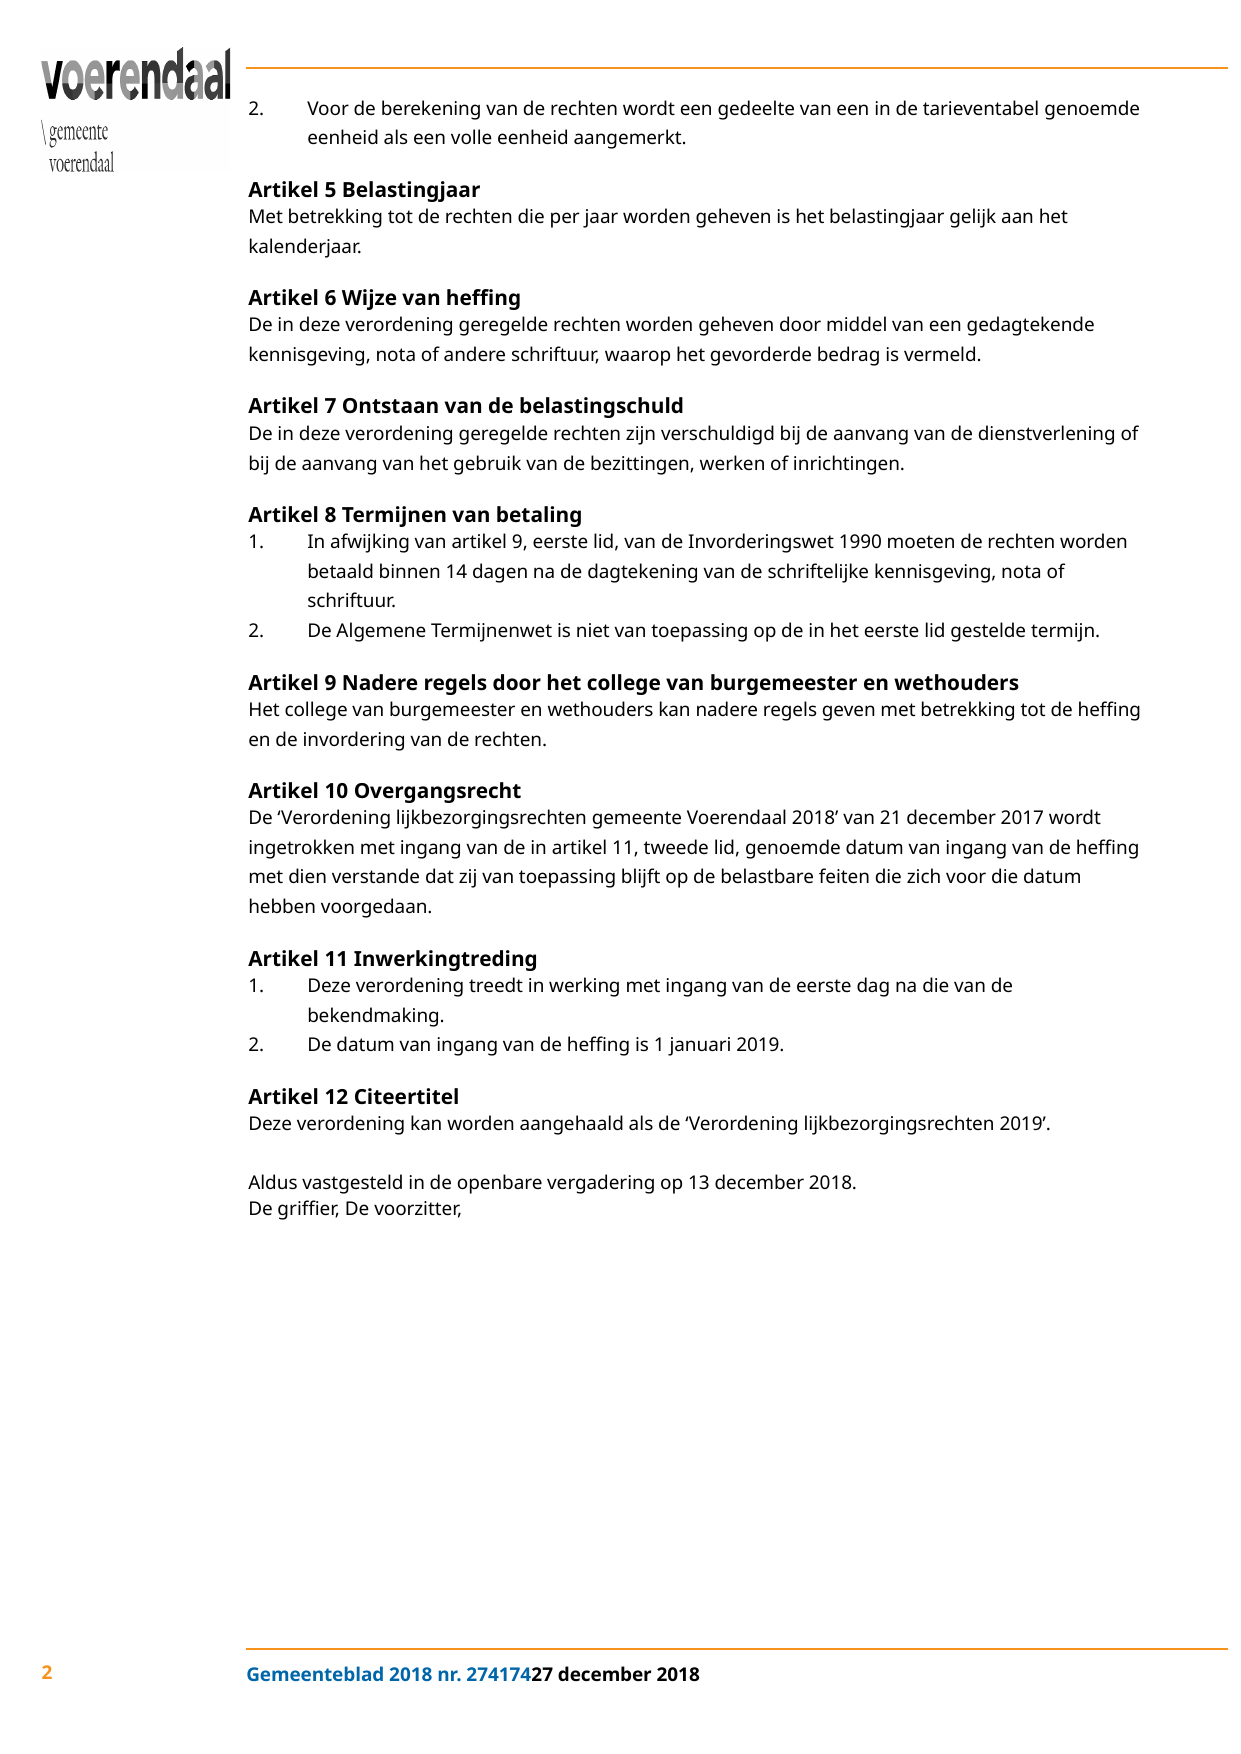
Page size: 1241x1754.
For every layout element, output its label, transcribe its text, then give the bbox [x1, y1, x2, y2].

list Voor de berekening van de rechten wordt een gedeelte van een in de tarieventabel genoemde eenheid als een volle eenheid aangemerkt. [248, 95, 1152, 150]
text Artikel 9 Nadere regels door het college van burgemeester en wethouders [248, 668, 1152, 696]
list Deze verordening treedt in werking met ingang van de eerste dag na die van de bekendmaking. [248, 972, 1152, 1027]
text De ‘Verordening lijkbezorgingsrechten gemeente Voerendaal 2018’ van 21 december 2017 wordt ingetrokken met ingang van de in artikel 11, tweede lid, genoemde datum van ingang van de heffing met dien verstande dat zij van toepassing blijft op de belastbare feiten die zich voor die datum hebben voorgedaan. [248, 804, 1152, 919]
text Met betrekking tot de rechten die per jaar worden geheven is het belastingjaar gelijk aan het kalenderjaar. [248, 203, 1152, 258]
list De datum van ingang van de heffing is 1 januari 2019. [248, 1031, 1152, 1057]
text De griffier, De voorzitter, [248, 1195, 1152, 1221]
text Artikel 7 Ontstaan van de belastingschuld [248, 392, 1152, 420]
text Artikel 8 Termijnen van betaling [248, 500, 1152, 528]
list In afwijking van artikel 9, eerste lid, van de Invorderingswet 1990 moeten de rechten worden betaald binnen 14 dagen na de dagtekening van de schriftelijke kennisgeving, nota of schriftuur. [248, 528, 1152, 613]
text Artikel 12 Citeertitel [248, 1082, 1152, 1110]
picture [41, 47, 231, 172]
text De in deze verordening geregelde rechten zijn verschuldigd bij de aanvang van de dienstverlening of bij de aanvang van het gebruik van de bezittingen, werken of inrichtingen. [248, 420, 1152, 475]
list De Algemene Termijnenwet is niet van toepassing op de in het eerste lid gestelde termijn. [248, 617, 1152, 643]
text Artikel 10 Overgangsrecht [248, 776, 1152, 804]
text De in deze verordening geregelde rechten worden geheven door middel van een gedagtekende kennisgeving, nota of andere schriftuur, waarop het gevorderde bedrag is vermeld. [248, 312, 1152, 367]
text Aldus vastgesteld in de openbare vergadering op 13 december 2018. [248, 1169, 1152, 1195]
text Artikel 5 Belastingjaar [248, 175, 1152, 203]
text Artikel 6 Wijze van heffing [248, 283, 1152, 312]
text Het college van burgemeester en wethouders kan nadere regels geven met betrekking tot de heffing en de invordering van de rechten. [248, 696, 1152, 751]
text Artikel 11 Inwerkingtreding [248, 944, 1152, 972]
text Deze verordening kan worden aangehaald als de ‘Verordening lijkbezorgingsrechten 2019’. [248, 1110, 1152, 1136]
